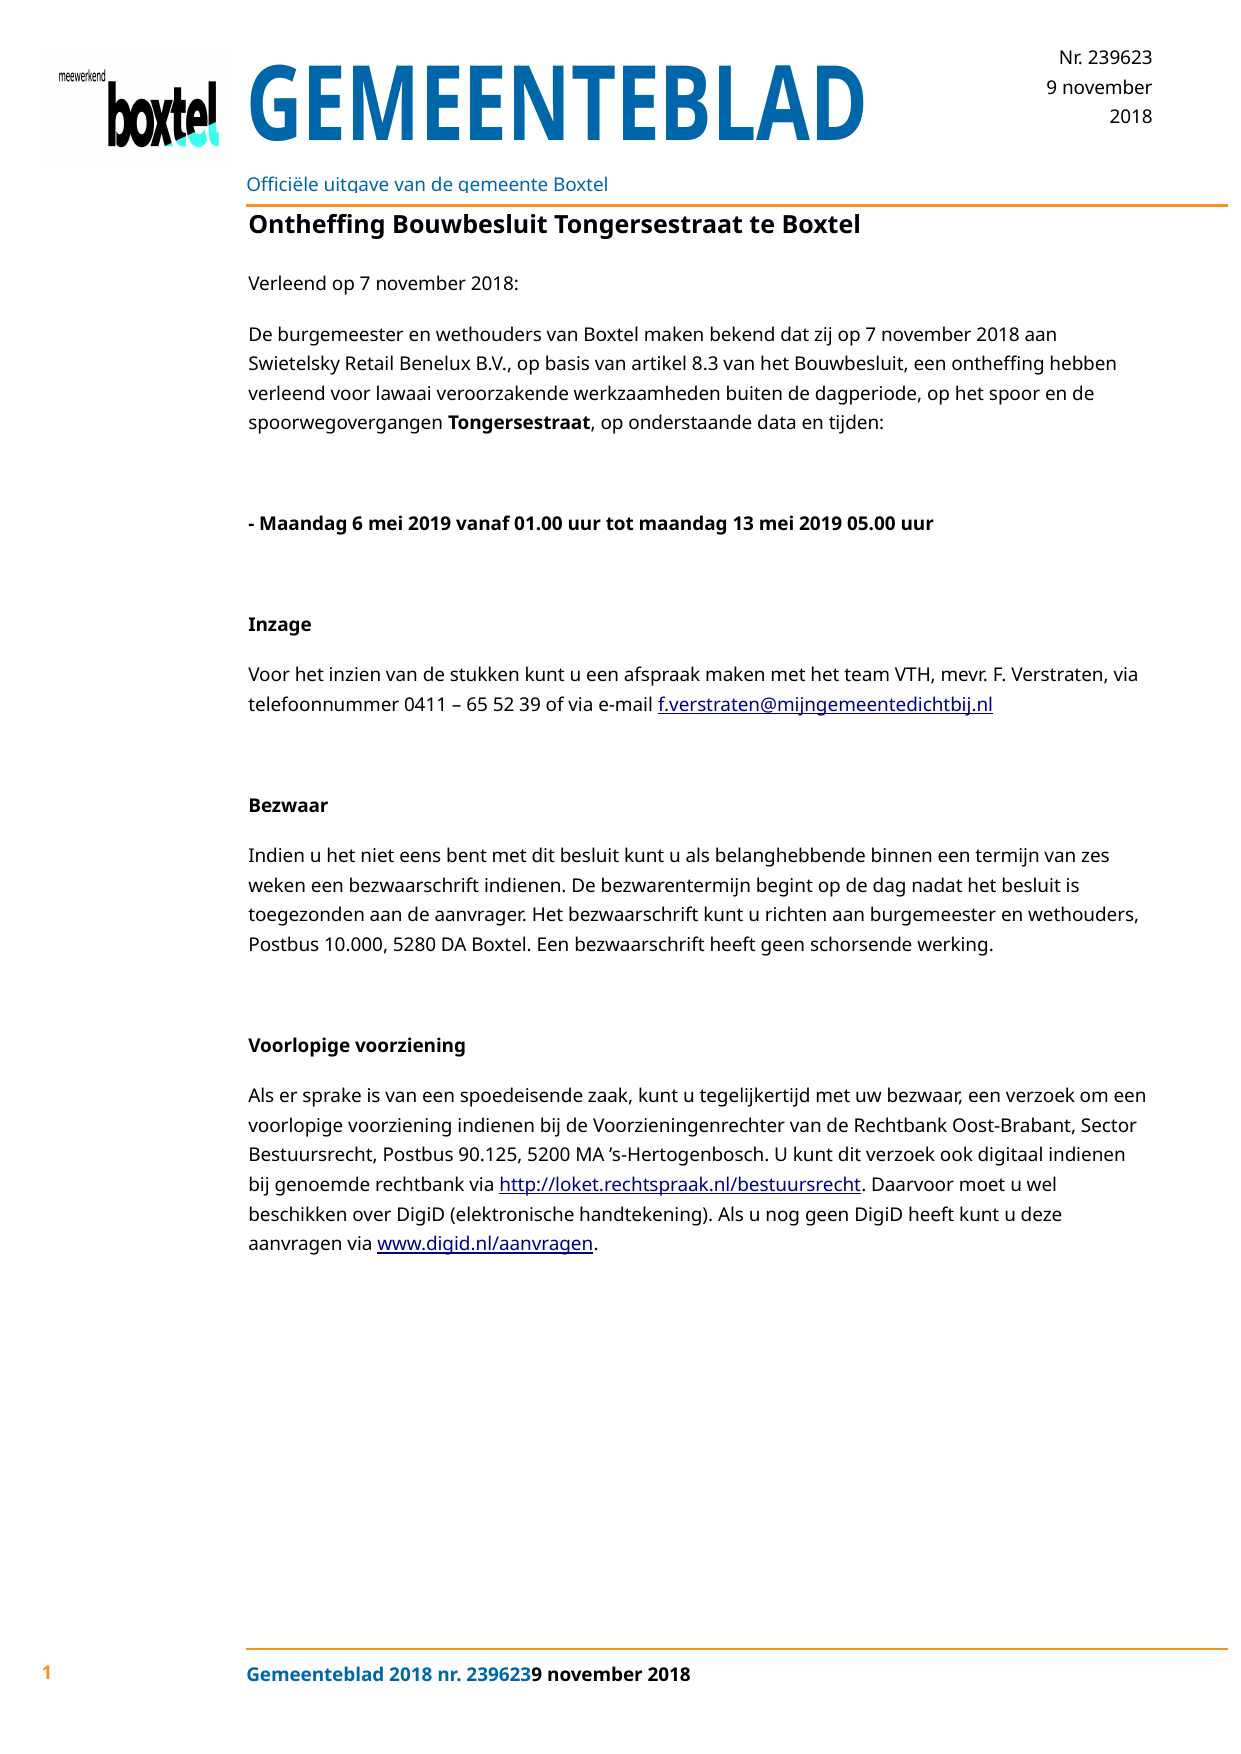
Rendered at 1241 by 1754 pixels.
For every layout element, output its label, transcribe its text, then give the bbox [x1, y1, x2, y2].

text Bezwaar [248, 792, 1152, 818]
text De burgemeester en wethouders van Boxtel maken bekend dat zij op 7 november 2018 aan Swietelsky Retail Benelux B.V., op basis van artikel 8.3 van het Bouwbesluit, een ontheffing hebben verleend voor lawaai veroorzakende werkzaamheden buiten de dagperiode, op het spoor en de spoorwegovergangen Tongersestraat, op onderstaande data en tijden: [248, 321, 1152, 435]
text Verleend op 7 november 2018: [248, 270, 1152, 296]
text - Maandag 6 mei 2019 vanaf 01.00 uur tot maandag 13 mei 2019 05.00 uur [248, 510, 1152, 536]
text Voorlopige voorziening [248, 1032, 1152, 1058]
text Voor het inzien van de stukken kunt u een afspraak maken met het team VTH, mevr. F. Verstraten, via telefoonnummer 0411 – 65 52 39 of via e-mail f.verstraten@mijngemeentedichtbij.nl [248, 662, 1152, 717]
text Ontheffing Bouwbesluit Tongersestraat te Boxtel [248, 207, 1152, 241]
text Als er sprake is van een spoedeisende zaak, kunt u tegelijkertijd met uw bezwaar, een verzoek om een voorlopige voorziening indienen bij de Voorzieningenrechter van de Rechtbank Oost-Brabant, Sector Bestuursrecht, Postbus 90.125, 5200 MA ’s-Hertogenbosch. U kunt dit verzoek ook digitaal indienen bij genoemde rechtbank via http://loket.rechtspraak.nl/bestuursrecht. Daarvoor moet u wel beschikken over DigiD (elektronische handtekening). Als u nog geen DigiD heeft kunt u deze aanvragen via www.digid.nl/aanvragen. [248, 1082, 1152, 1256]
text Inzage [248, 611, 1152, 637]
text Indien u het niet eens bent met dit besluit kunt u als belanghebbende binnen een termijn van zes weken een bezwaarschrift indienen. De bezwarentermijn begint op de dag nadat het besluit is toegezonden aan de aanvrager. Het bezwaarschrift kunt u richten aan burgemeester en wethouders, Postbus 10.000, 5280 DA Boxtel. Een bezwaarschrift heeft geen schorsende werking. [248, 842, 1152, 957]
picture [41, 47, 231, 172]
